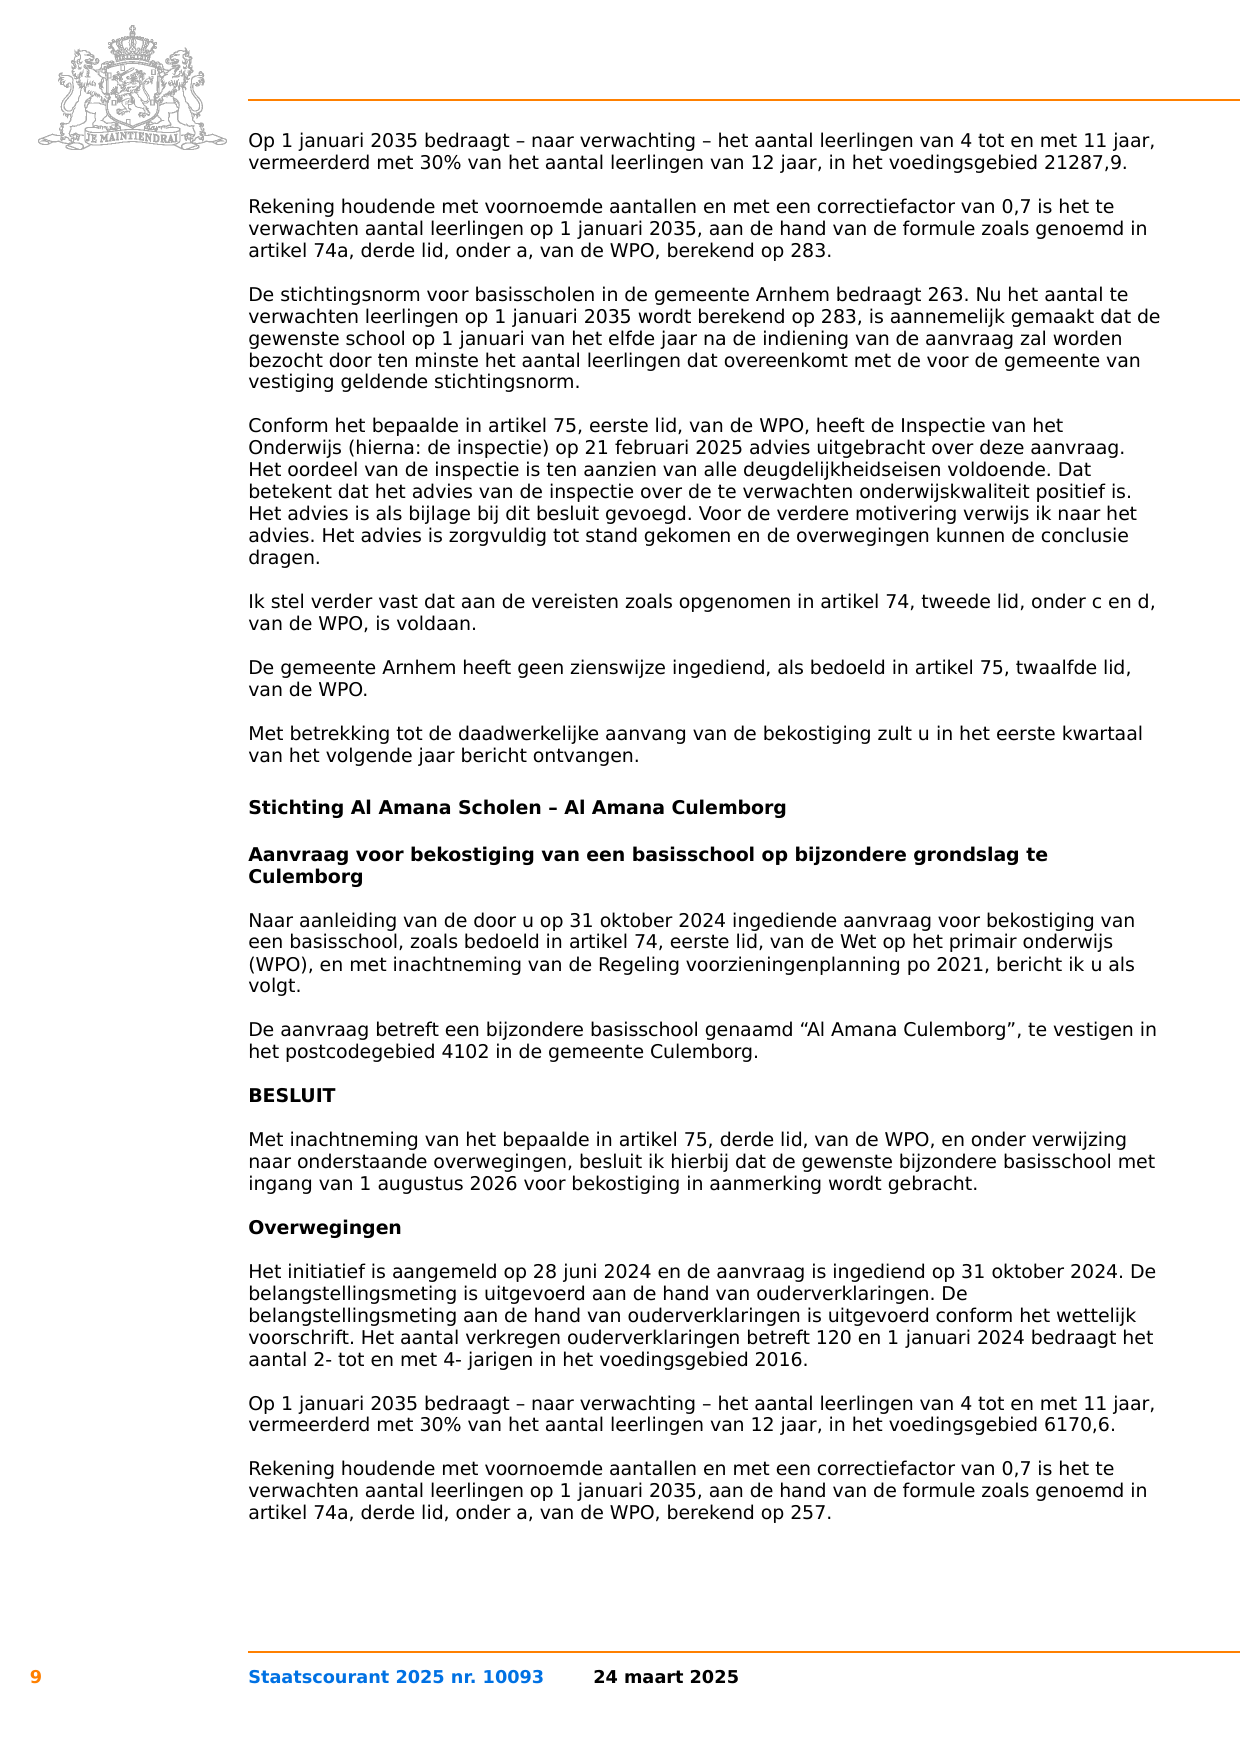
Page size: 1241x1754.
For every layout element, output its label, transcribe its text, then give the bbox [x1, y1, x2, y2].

text Op 1 januari 2035 bedraagt – naar verwachting – het aantal leerlingen van 4 tot en met 11 jaar, vermeerderd met 30% van het aantal leerlingen van 12 jaar, in het voedingsgebied 6170,6. [248, 1392, 1163, 1436]
text Met betrekking tot de daadwerkelijke aanvang van de bekostiging zult u in het eerste kwartaal van het volgende jaar bericht ontvangen. [248, 723, 1163, 767]
text Het initiatief is aangemeld op 28 juni 2024 en de aanvraag is ingediend op 31 oktober 2024. De belangstellingsmeting is uitgevoerd aan de hand van ouderverklaringen. De belangstellingsmeting aan de hand van ouderverklaringen is uitgevoerd conform het wettelijk voorschrift. Het aantal verkregen ouderverklaringen betreft 120 en 1 januari 2024 bedraagt het aantal 2- tot en met 4- jarigen in het voedingsgebied 2016. [248, 1261, 1163, 1371]
subtitle Stichting Al Amana Scholen – Al Amana Culemborg [248, 797, 1163, 819]
text Naar aanleiding van de door u op 31 oktober 2024 ingediende aanvraag voor bekostiging van een basisschool, zoals bedoeld in artikel 74, eerste lid, van de Wet op het primair onderwijs (WPO), en met inachtneming van de Regeling voorzieningenplanning po 2021, bericht ik u als volgt. [248, 909, 1163, 997]
subtitle Overwegingen [248, 1217, 1163, 1239]
text Rekening houdende met voornoemde aantallen en met een correctiefactor van 0,7 is het te verwachten aantal leerlingen op 1 januari 2035, aan de hand van de formule zoals genoemd in artikel 74a, derde lid, onder a, van de WPO, berekend op 283. [248, 196, 1163, 262]
text Met inachtneming van het bepaalde in artikel 75, derde lid, van de WPO, en onder verwijzing naar onderstaande overwegingen, besluit ik hierbij dat de gewenste bijzondere basisschool met ingang van 1 augustus 2026 voor bekostiging in aanmerking wordt gebracht. [248, 1129, 1163, 1195]
text De stichtingsnorm voor basisscholen in de gemeente Arnhem bedraagt 263. Nu het aantal te verwachten leerlingen op 1 januari 2035 wordt berekend op 283, is aannemelijk gemaakt dat de gewenste school op 1 januari van het elfde jaar na de indiening van de aanvraag zal worden bezocht door ten minste het aantal leerlingen dat overeenkomt met de voor de gemeente van vestiging geldende stichtingsnorm. [248, 283, 1163, 393]
text Op 1 januari 2035 bedraagt – naar verwachting – het aantal leerlingen van 4 tot en met 11 jaar, vermeerderd met 30% van het aantal leerlingen van 12 jaar, in het voedingsgebied 21287,9. [248, 130, 1163, 174]
text Ik stel verder vast dat aan de vereisten zoals opgenomen in artikel 74, tweede lid, onder c en d, van de WPO, is voldaan. [248, 591, 1163, 635]
text De aanvraag betreft een bijzondere basisschool genaamd “Al Amana Culemborg”, te vestigen in het postcodegebied 4102 in de gemeente Culemborg. [248, 1019, 1163, 1063]
subtitle BESLUIT [248, 1085, 1163, 1107]
text Rekening houdende met voornoemde aantallen en met een correctiefactor van 0,7 is het te verwachten aantal leerlingen op 1 januari 2035, aan de hand van de formule zoals genoemd in artikel 74a, derde lid, onder a, van de WPO, berekend op 257. [248, 1458, 1163, 1524]
picture [38, 25, 227, 150]
text Conform het bepaalde in artikel 75, eerste lid, van de WPO, heeft de Inspectie van het Onderwijs (hierna: de inspectie) op 21 februari 2025 advies uitgebracht over deze aanvraag. Het oordeel van de inspectie is ten aanzien van alle deugdelijkheidseisen voldoende. Dat betekent dat het advies van de inspectie over de te verwachten onderwijskwaliteit positief is. Het advies is als bijlage bij dit besluit gevoegd. Voor de verdere motivering verwijs ik naar het advies. Het advies is zorgvuldig tot stand gekomen en de overwegingen kunnen de conclusie dragen. [248, 415, 1163, 569]
text De gemeente Arnhem heeft geen zienswijze ingediend, als bedoeld in artikel 75, twaalfde lid, van de WPO. [248, 657, 1163, 701]
subtitle Aanvraag voor bekostiging van een basisschool op bijzondere grondslag te Culemborg [248, 844, 1163, 888]
